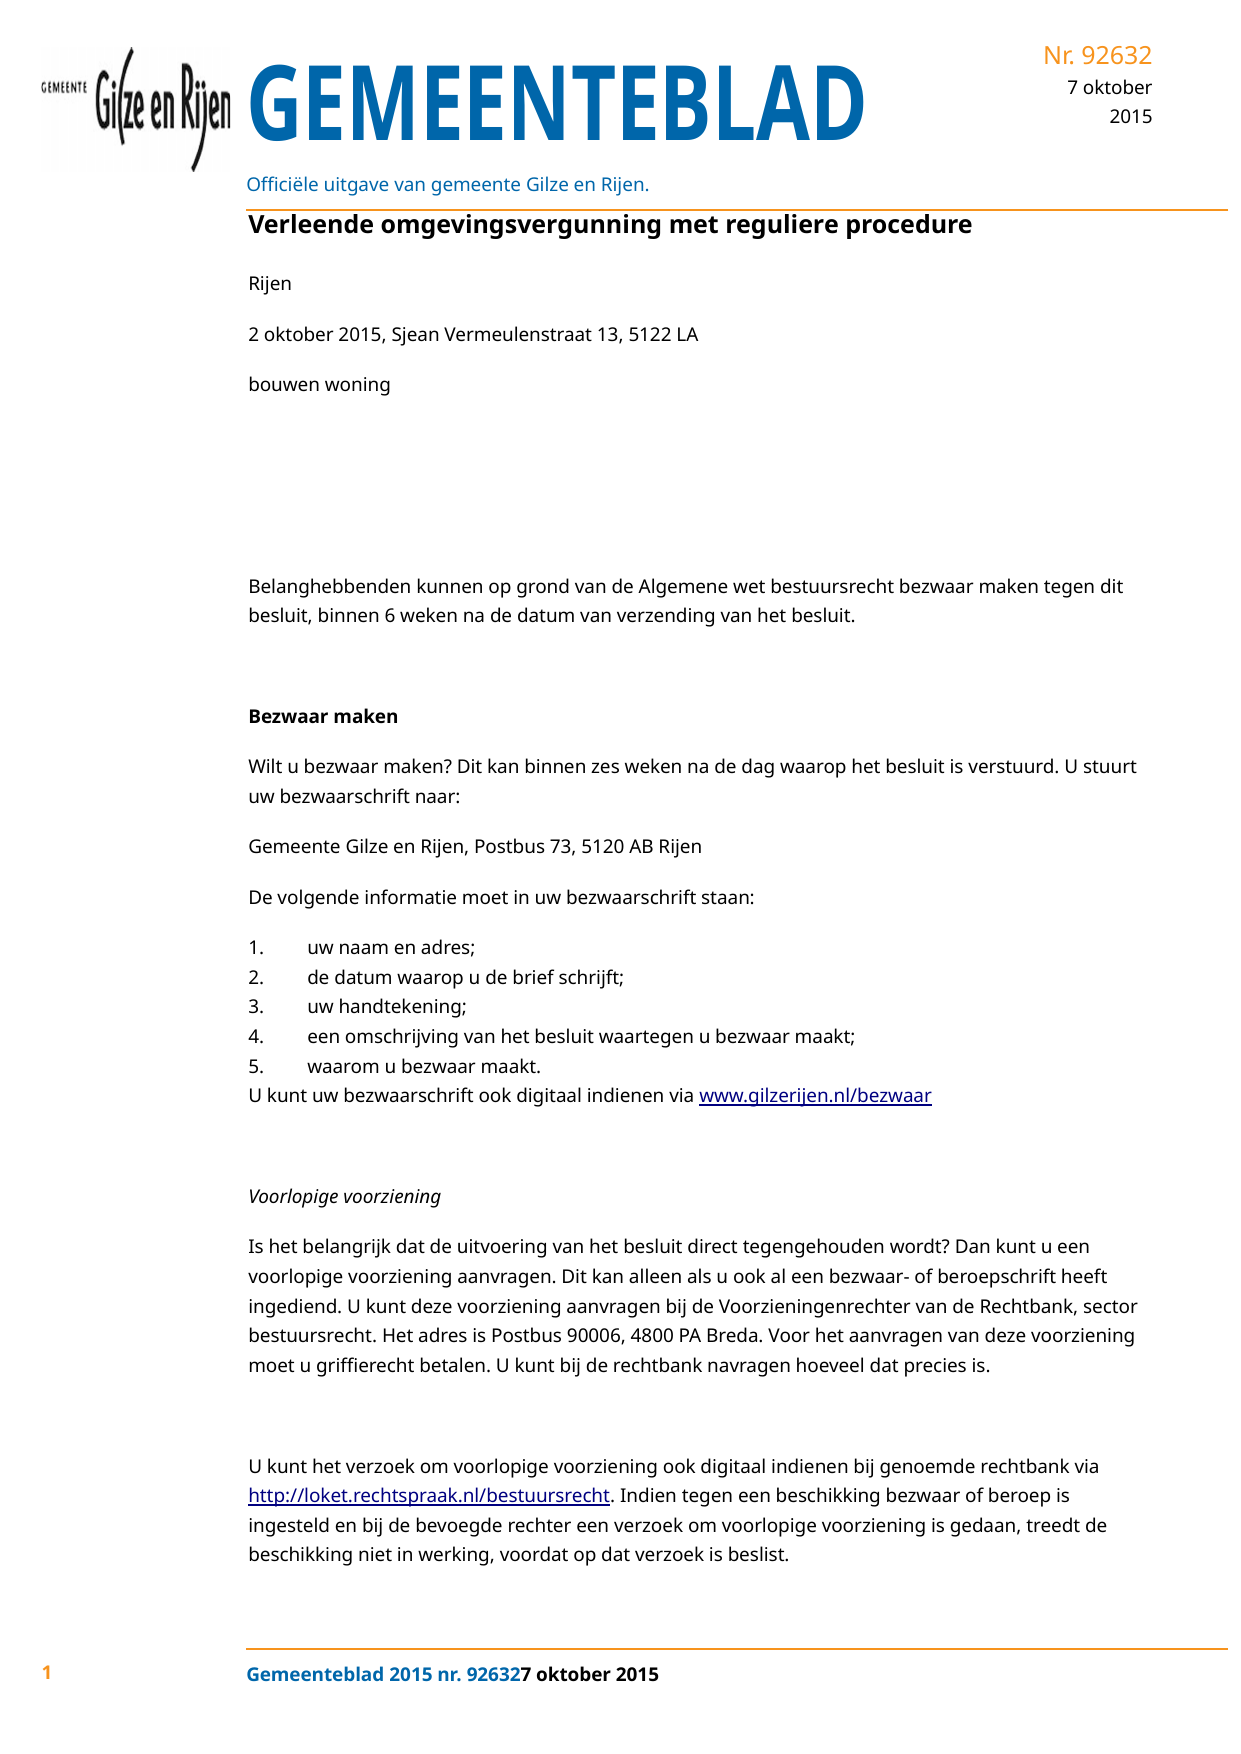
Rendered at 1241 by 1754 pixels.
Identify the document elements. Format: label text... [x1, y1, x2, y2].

text De volgende informatie moet in uw bezwaarschrift staan: [248, 884, 1152, 910]
text bouwen woning [248, 371, 1152, 397]
text Belanghebbenden kunnen op grond van de Algemene wet bestuursrecht bezwaar maken tegen dit besluit, binnen 6 weken na de datum van verzending van het besluit. [248, 573, 1152, 628]
text U kunt uw bezwaarschrift ook digitaal indienen via www.gilzerijen.nl/bezwaar [248, 1082, 1152, 1108]
text 2 oktober 2015, Sjean Vermeulenstraat 13, 5122 LA [248, 321, 1152, 346]
text Rijen [248, 270, 1152, 296]
list een omschrijving van het besluit waartegen u bezwaar maakt; [248, 1023, 1152, 1049]
text Is het belangrijk dat de uitvoering van het besluit direct tegengehouden wordt? Dan kunt u een voorlopige voorziening aanvragen. Dit kan alleen als u ook al een bezwaar- of beroepschrift heeft ingediend. U kunt deze voorziening aanvragen bij de Voorzieningenrechter van de Rechtbank, sector bestuursrecht. Het adres is Postbus 90006, 4800 PA Breda. Voor het aanvragen van deze voorziening moet u griffierecht betalen. U kunt bij de rechtbank navragen hoeveel dat precies is. [248, 1234, 1152, 1378]
picture [41, 47, 231, 172]
list de datum waarop u de brief schrijft; [248, 964, 1152, 990]
text U kunt het verzoek om voorlopige voorziening ook digitaal indienen bij genoemde rechtbank via http://loket.rechtspraak.nl/bestuursrecht. Indien tegen een beschikking bezwaar of beroep is ingesteld en bij de bevoegde rechter een verzoek om voorlopige voorziening is gedaan, treedt de beschikking niet in werking, voordat op dat verzoek is beslist. [248, 1453, 1152, 1567]
list uw handtekening; [248, 994, 1152, 1019]
list waarom u bezwaar maakt. [248, 1053, 1152, 1078]
list uw naam en adres; [248, 934, 1152, 960]
text Gemeente Gilze en Rijen, Postbus 73, 5120 AB Rijen [248, 834, 1152, 859]
text Verleende omgevingsvergunning met reguliere procedure [248, 211, 1152, 241]
text Wilt u bezwaar maken? Dit kan binnen zes weken na de dag waarop het besluit is verstuurd. U stuurt uw bezwaarschrift naar: [248, 754, 1152, 809]
text Bezwaar maken [248, 703, 1152, 729]
text Voorlopige voorziening [248, 1183, 1152, 1209]
